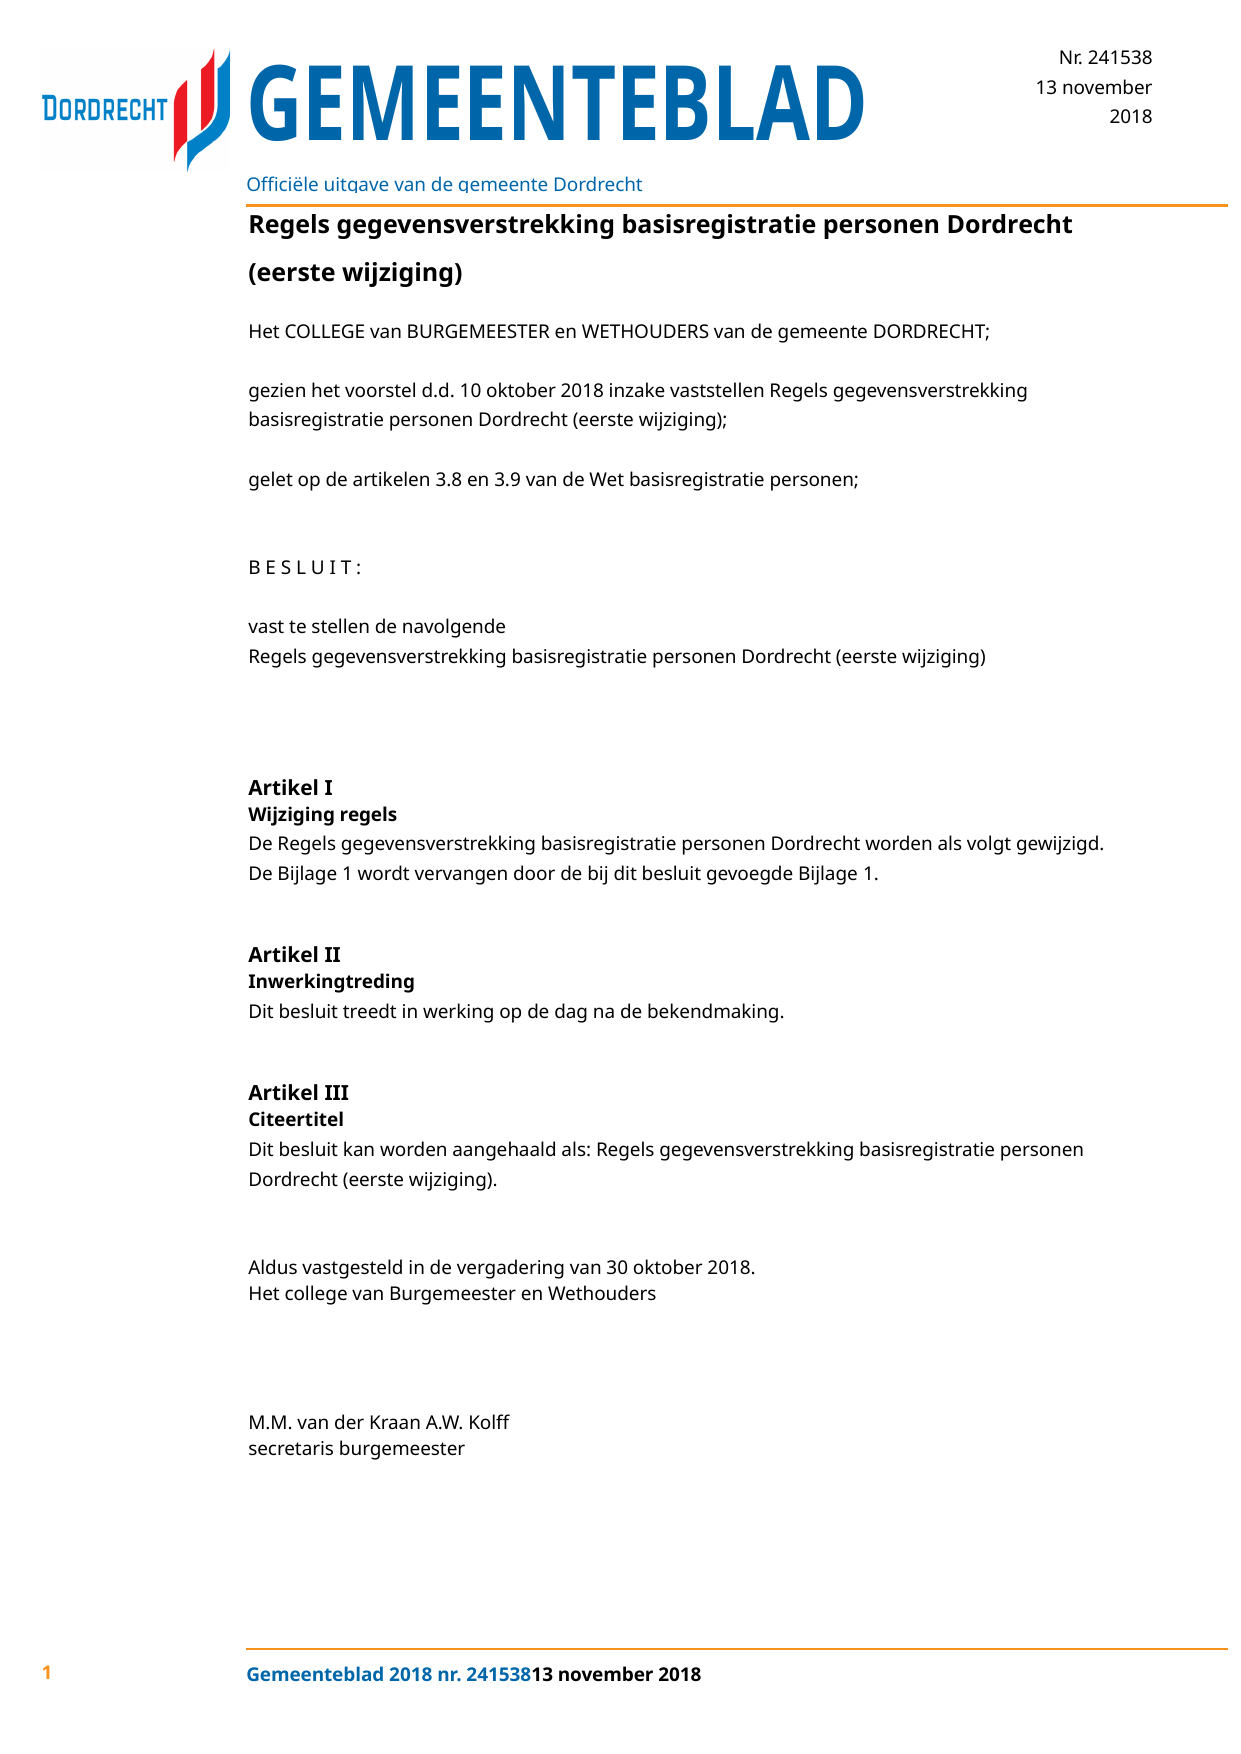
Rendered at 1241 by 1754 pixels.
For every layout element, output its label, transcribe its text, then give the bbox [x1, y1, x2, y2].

text M.M. van der Kraan A.W. Kolff [248, 1409, 1152, 1435]
text Citeertitel [248, 1107, 1152, 1132]
text Dit besluit kan worden aangehaald als: Regels gegevensverstrekking basisregistratie personen Dordrecht (eerste wijziging). [248, 1136, 1152, 1192]
picture [41, 47, 231, 172]
text Aldus vastgesteld in de vergadering van 30 oktober 2018. [248, 1254, 1152, 1280]
text Regels gegevensverstrekking basisregistratie personen Dordrecht (eerste wijziging) [248, 207, 1152, 288]
text Artikel I [248, 773, 1152, 801]
text gelet op de artikelen 3.8 en 3.9 van de Wet basisregistratie personen; [248, 466, 1152, 492]
text gezien het voorstel d.d. 10 oktober 2018 inzake vaststellen Regels gegevensverstrekking basisregistratie personen Dordrecht (eerste wijziging); [248, 377, 1152, 432]
text Dit besluit treedt in werking op de dag na de bekendmaking. [248, 998, 1152, 1024]
text Wijziging regels [248, 801, 1152, 827]
text Het college van Burgemeester en Wethouders [248, 1280, 1152, 1306]
text B E S L U I T : [248, 554, 1152, 580]
text secretaris burgemeester [248, 1435, 1152, 1460]
text Artikel II [248, 940, 1152, 969]
text vast te stellen de navolgende [248, 614, 1152, 639]
text Artikel III [248, 1078, 1152, 1107]
text De Bijlage 1 wordt vervangen door de bij dit besluit gevoegde Bijlage 1. [248, 860, 1152, 886]
text Regels gegevensverstrekking basisregistratie personen Dordrecht (eerste wijziging) [248, 643, 1152, 669]
text De Regels gegevensverstrekking basisregistratie personen Dordrecht worden als volgt gewijzigd. [248, 831, 1152, 856]
text Het COLLEGE van BURGEMEESTER en WETHOUDERS van de gemeente DORDRECHT; [248, 318, 1152, 344]
text Inwerkingtreding [248, 969, 1152, 994]
